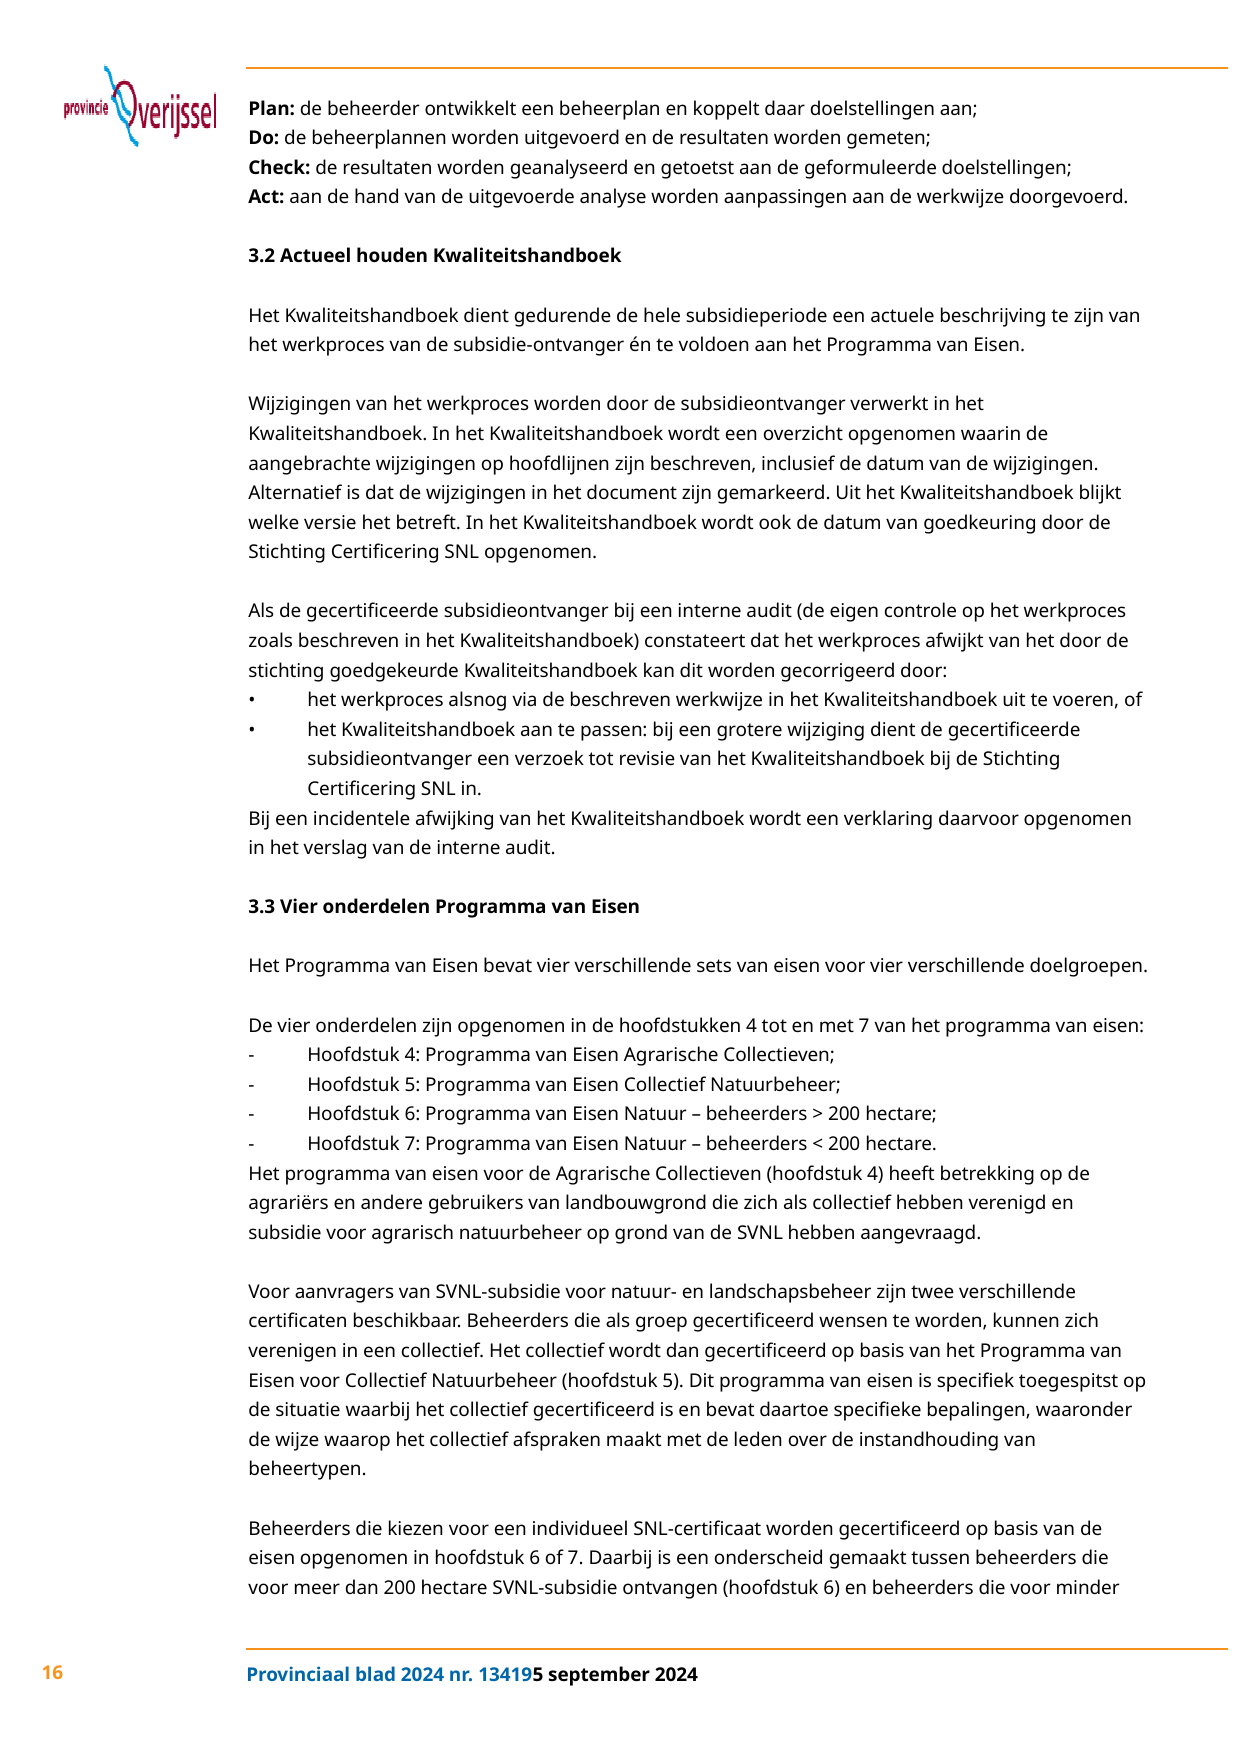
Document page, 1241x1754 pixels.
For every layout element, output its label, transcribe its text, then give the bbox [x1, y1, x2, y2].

text Plan: de beheerder ontwikkelt een beheerplan en koppelt daar doelstellingen aan; [248, 95, 1152, 121]
text 3.2 Actueel houden Kwaliteitshandboek [248, 243, 1152, 268]
text Het Programma van Eisen bevat vier verschillende sets van eisen voor vier verschillende doelgroepen. [248, 953, 1152, 978]
list Hoofdstuk 6: Programma van Eisen Natuur – beheerders > 200 hectare; [248, 1101, 1152, 1126]
list het Kwaliteitshandboek aan te passen: bij een grotere wijziging dient de gecertificeerde subsidieontvanger een verzoek tot revisie van het Kwaliteitshandboek bij de Stichting Certificering SNL in. [248, 716, 1152, 801]
text 3.3 Vier onderdelen Programma van Eisen [248, 893, 1152, 919]
list het werkproces alsnog via de beschreven werkwijze in het Kwaliteitshandboek uit te voeren, of [248, 686, 1152, 712]
list Hoofdstuk 4: Programma van Eisen Agrarische Collectieven; [248, 1041, 1152, 1067]
text Beheerders die kiezen voor een individueel SNL-certificaat worden gecertificeerd op basis van de eisen opgenomen in hoofdstuk 6 of 7. Daarbij is een onderscheid gemaakt tussen beheerders die voor meer dan 200 hectare SVNL-subsidie ontvangen (hoofdstuk 6) en beheerders die voor minder [248, 1515, 1152, 1600]
picture [41, 47, 231, 172]
text Als de gecertificeerde subsidieontvanger bij een interne audit (de eigen controle op het werkproces zoals beschreven in het Kwaliteitshandboek) constateert dat het werkproces afwijkt van het door de stichting goedgekeurde Kwaliteitshandboek kan dit worden gecorrigeerd door: [248, 598, 1152, 683]
text Wijzigingen van het werkproces worden door de subsidieontvanger verwerkt in het Kwaliteitshandboek. In het Kwaliteitshandboek wordt een overzicht opgenomen waarin de aangebrachte wijzigingen op hoofdlijnen zijn beschreven, inclusief de datum van de wijzigingen. Alternatief is dat de wijzigingen in het document zijn gemarkeerd. Uit het Kwaliteitshandboek blijkt welke versie het betreft. In het Kwaliteitshandboek wordt ook de datum van goedkeuring door de Stichting Certificering SNL opgenomen. [248, 391, 1152, 564]
text Voor aanvragers van SVNL-subsidie voor natuur- en landschapsbeheer zijn twee verschillende certificaten beschikbaar. Beheerders die als groep gecertificeerd wensen te worden, kunnen zich verenigen in een collectief. Het collectief wordt dan gecertificeerd op basis van het Programma van Eisen voor Collectief Natuurbeheer (hoofdstuk 5). Dit programma van eisen is specifiek toegespitst op de situatie waarbij het collectief gecertificeerd is en bevat daartoe specifieke bepalingen, waaronder de wijze waarop het collectief afspraken maakt met de leden over de instandhouding van beheertypen. [248, 1278, 1152, 1481]
list Hoofdstuk 7: Programma van Eisen Natuur – beheerders < 200 hectare. [248, 1130, 1152, 1156]
text De vier onderdelen zijn opgenomen in de hoofdstukken 4 tot en met 7 van het programma van eisen: [248, 1012, 1152, 1038]
text Check: de resultaten worden geanalyseerd en getoetst aan de geformuleerde doelstellingen; [248, 154, 1152, 180]
text Het programma van eisen voor de Agrarische Collectieven (hoofdstuk 4) heeft betrekking op de agrariërs en andere gebruikers van landbouwgrond die zich als collectief hebben verenigd en subsidie voor agrarisch natuurbeheer op grond van de SVNL hebben aangevraagd. [248, 1160, 1152, 1245]
text Do: de beheerplannen worden uitgevoerd en de resultaten worden gemeten; [248, 124, 1152, 150]
text Het Kwaliteitshandboek dient gedurende de hele subsidieperiode een actuele beschrijving te zijn van het werkproces van de subsidie-ontvanger én te voldoen aan het Programma van Eisen. [248, 302, 1152, 357]
list Hoofdstuk 5: Programma van Eisen Collectief Natuurbeheer; [248, 1071, 1152, 1097]
text Bij een incidentele afwijking van het Kwaliteitshandboek wordt een verklaring daarvoor opgenomen in het verslag van de interne audit. [248, 805, 1152, 860]
text Act: aan de hand van de uitgevoerde analyse worden aanpassingen aan de werkwijze doorgevoerd. [248, 183, 1152, 209]
